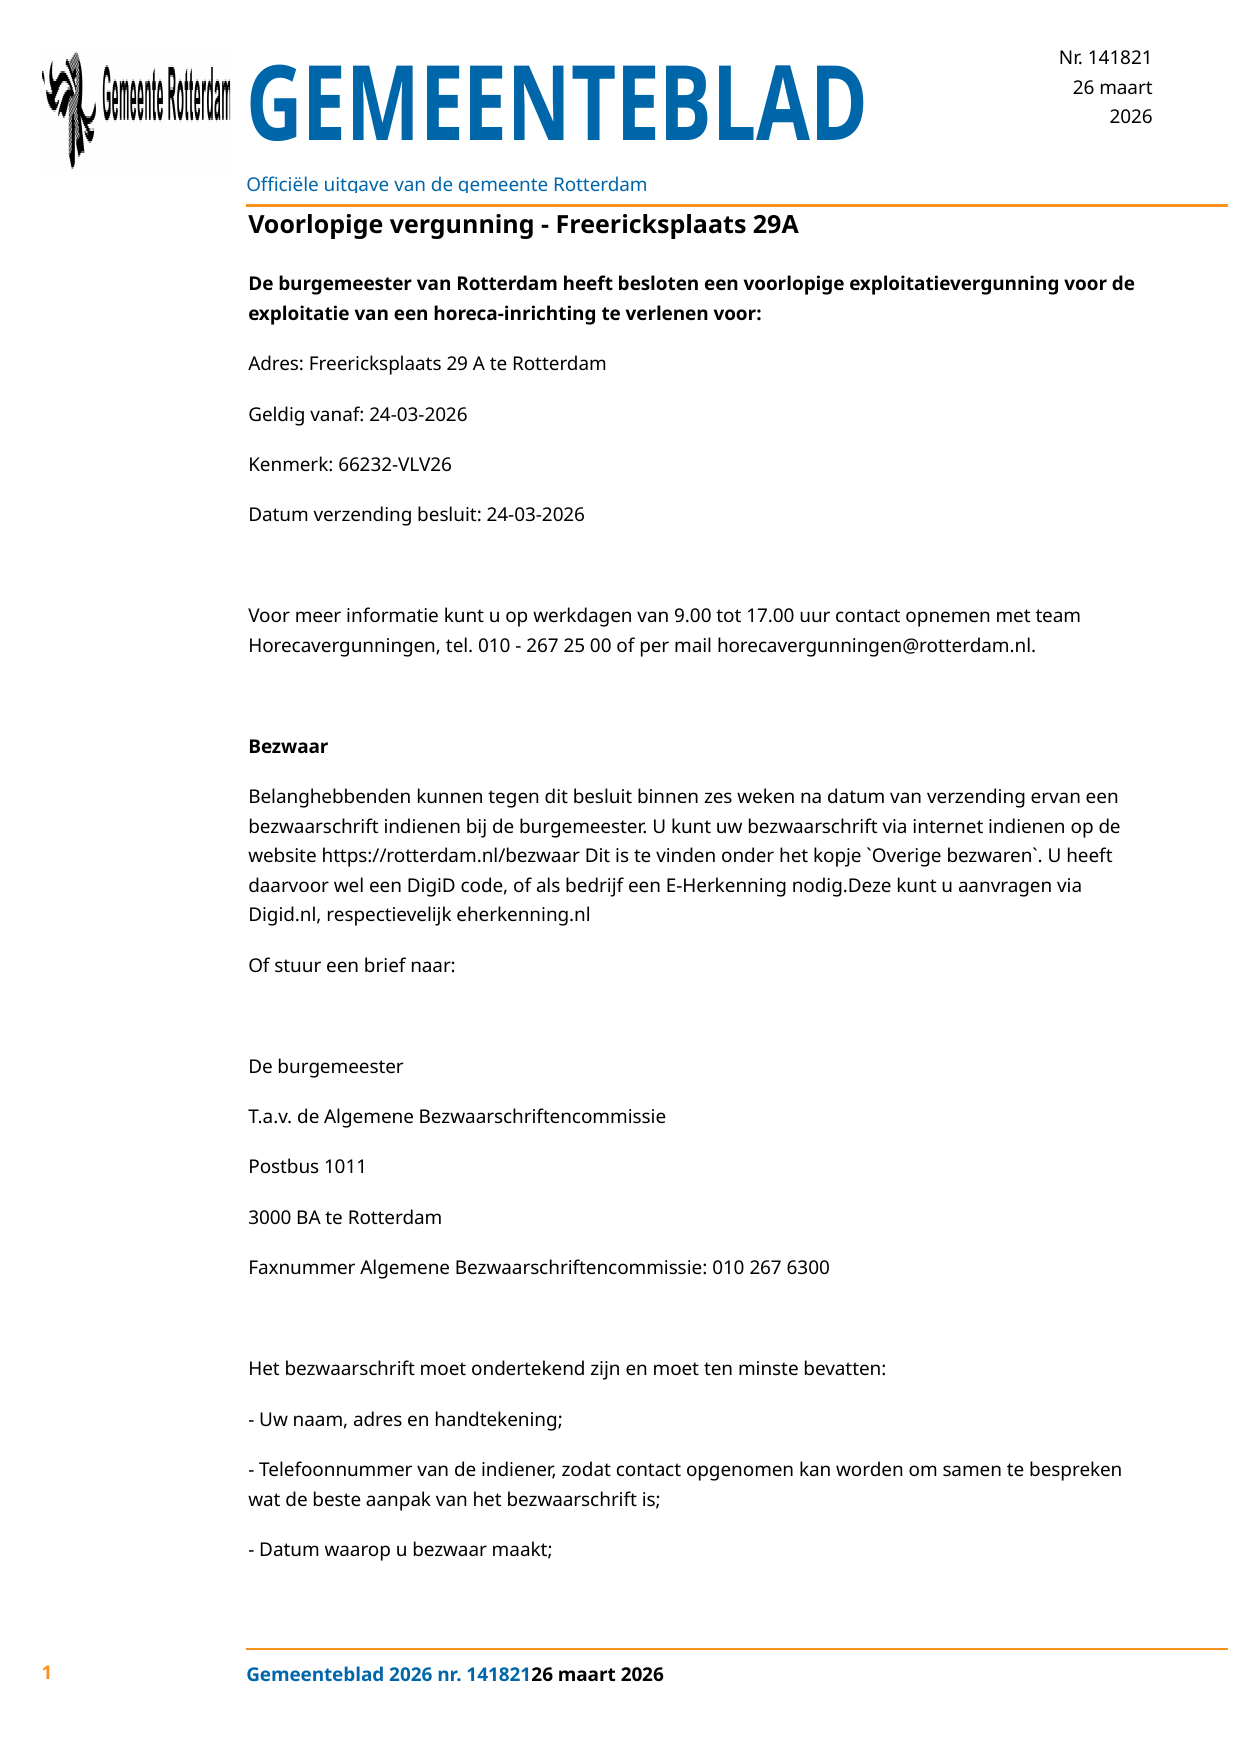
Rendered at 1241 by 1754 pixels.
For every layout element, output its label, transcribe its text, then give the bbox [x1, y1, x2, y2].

picture [41, 47, 231, 172]
text Voor meer informatie kunt u op werkdagen van 9.00 tot 17.00 uur contact opnemen met team Horecavergunningen, tel. 010 - 267 25 00 of per mail horecavergunningen@rotterdam.nl. [248, 602, 1152, 658]
text Postbus 1011 [248, 1154, 1152, 1179]
text Of stuur een brief naar: [248, 952, 1152, 978]
text Datum verzending besluit: 24-03-2026 [248, 502, 1152, 527]
text Voorlopige vergunning - Freericksplaats 29A [248, 207, 1152, 241]
text Bezwaar [248, 733, 1152, 758]
text Het bezwaarschrift moet ondertekend zijn en moet ten minste bevatten: [248, 1355, 1152, 1381]
text 3000 BA te Rotterdam [248, 1204, 1152, 1230]
text T.a.v. de Algemene Bezwaarschriftencommissie [248, 1103, 1152, 1129]
text Kenmerk: 66232-VLV26 [248, 451, 1152, 477]
text De burgemeester van Rotterdam heeft besloten een voorlopige exploitatievergunning voor de exploitatie van een horeca-inrichting te verlenen voor: [248, 270, 1152, 326]
text - Datum waarop u bezwaar maakt; [248, 1536, 1152, 1562]
text Belanghebbenden kunnen tegen dit besluit binnen zes weken na datum van verzending ervan een bezwaarschrift indienen bij de burgemeester. U kunt uw bezwaarschrift via internet indienen op de website https://rotterdam.nl/bezwaar Dit is te vinden onder het kopje `Overige bezwaren`. U heeft daarvoor wel een DigiD code, of als bedrijf een E-Herkenning nodig.Deze kunt u aanvragen via Digid.nl, respectievelijk eherkenning.nl [248, 783, 1152, 927]
text - Uw naam, adres en handtekening; [248, 1406, 1152, 1431]
text - Telefoonnummer van de indiener, zodat contact opgenomen kan worden om samen te bespreken wat de beste aanpak van het bezwaarschrift is; [248, 1456, 1152, 1511]
text Faxnummer Algemene Bezwaarschriftencommissie: 010 267 6300 [248, 1254, 1152, 1280]
text Geldig vanaf: 24-03-2026 [248, 401, 1152, 426]
text Adres: Freericksplaats 29 A te Rotterdam [248, 350, 1152, 376]
text De burgemeester [248, 1053, 1152, 1078]
